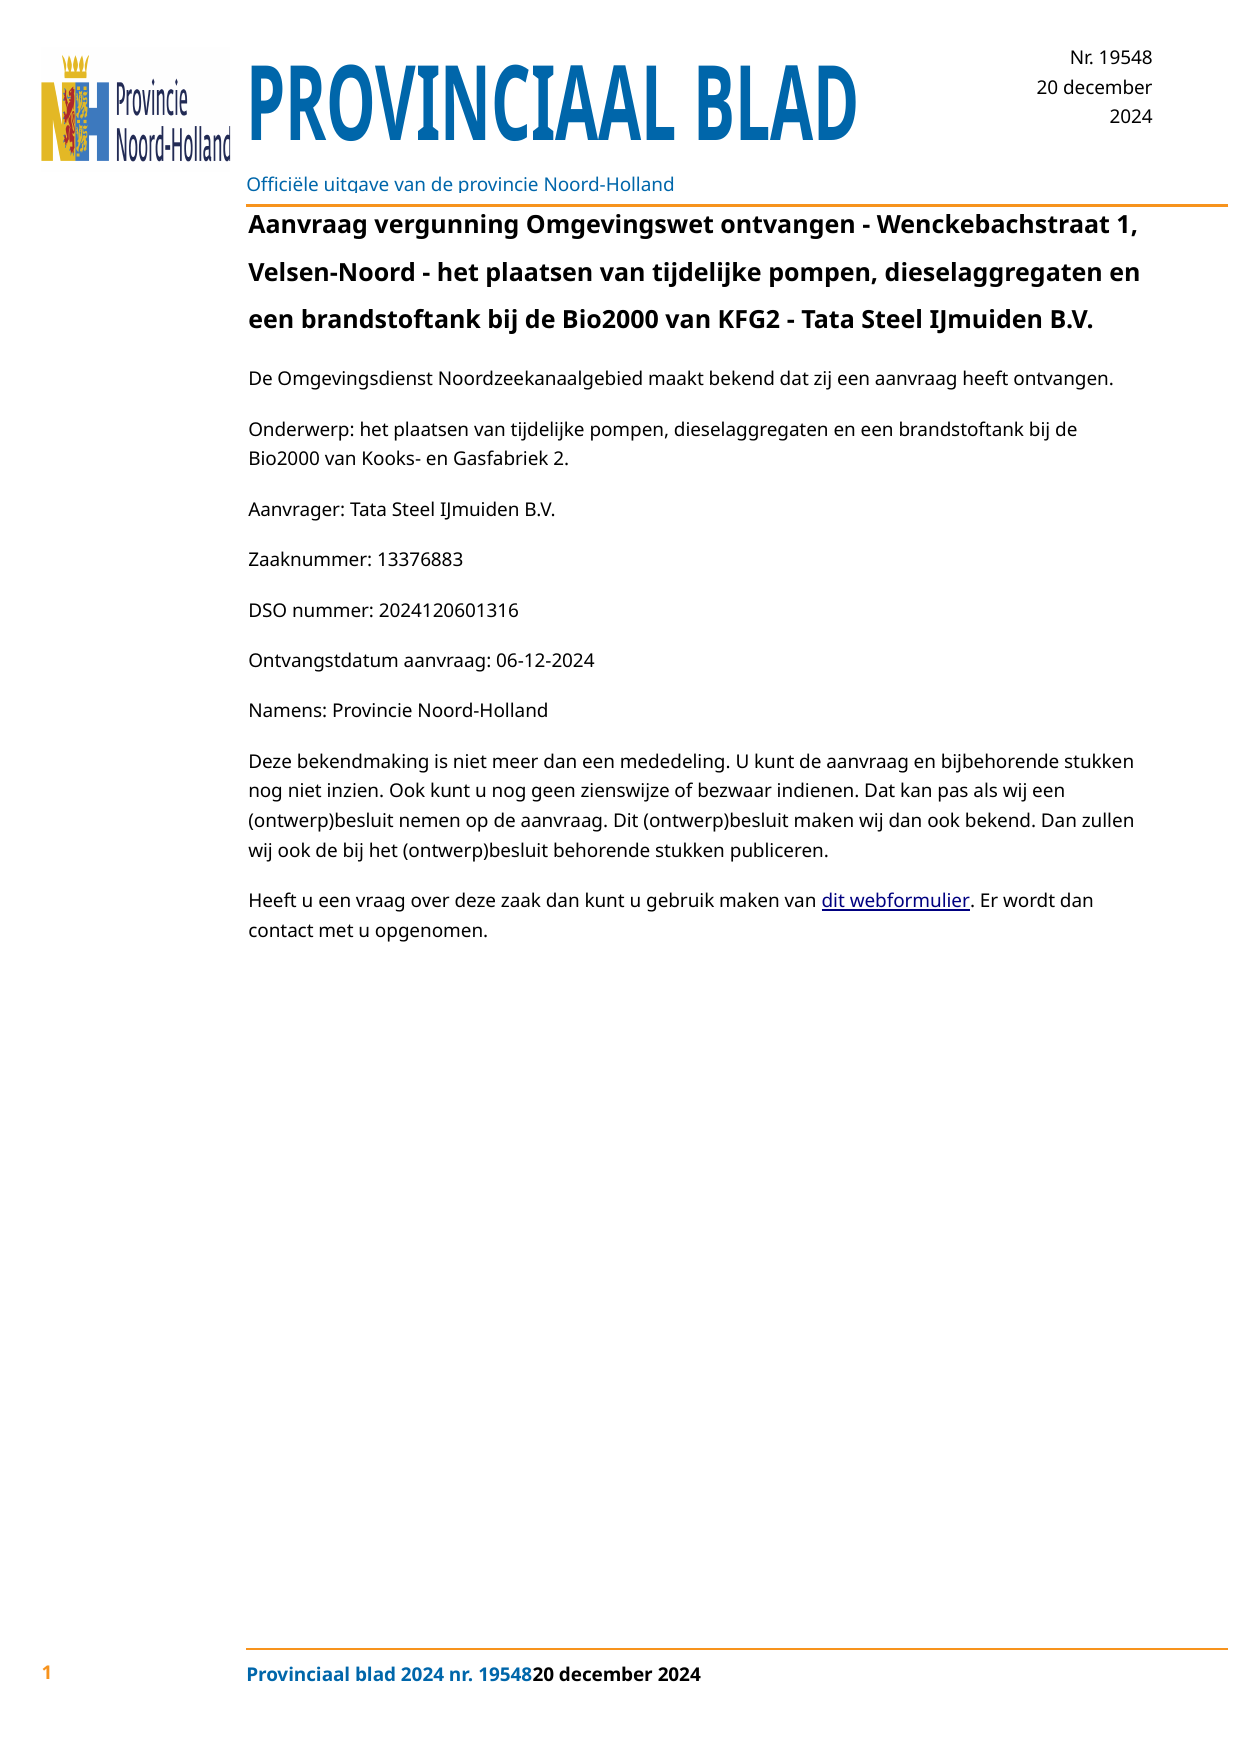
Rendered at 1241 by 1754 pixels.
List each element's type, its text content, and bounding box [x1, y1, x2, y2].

text Zaaknummer: 13376883 [248, 546, 1152, 572]
text Ontvangstdatum aanvraag: 06-12-2024 [248, 647, 1152, 673]
text Namens: Provincie Noord-Holland [248, 698, 1152, 723]
text De Omgevingsdienst Noordzeekanaalgebied maakt bekend dat zij een aanvraag heeft ontvangen. [248, 366, 1152, 391]
text Heeft u een vraag over deze zaak dan kunt u gebruik maken van dit webformulier. Er wordt dan contact met u opgenomen. [248, 887, 1152, 942]
text Deze bekendmaking is niet meer dan een mededeling. U kunt de aanvraag en bijbehorende stukken nog niet inzien. Ook kunt u nog geen zienswijze of bezwaar indienen. Dat kan pas als wij een (ontwerp)besluit nemen op de aanvraag. Dit (ontwerp)besluit maken wij dan ook bekend. Dan zullen wij ook de bij het (ontwerp)besluit behorende stukken publiceren. [248, 748, 1152, 862]
text DSO nummer: 2024120601316 [248, 597, 1152, 622]
picture [41, 47, 231, 172]
text Onderwerp: het plaatsen van tijdelijke pompen, dieselaggregaten en een brandstoftank bij de Bio2000 van Kooks- en Gasfabriek 2. [248, 416, 1152, 471]
text Aanvrager: Tata Steel IJmuiden B.V. [248, 496, 1152, 522]
text Aanvraag vergunning Omgevingswet ontvangen - Wenckebachstraat 1, Velsen-Noord - het plaatsen van tijdelijke pompen, dieselaggregaten en een brandstoftank bij de Bio2000 van KFG2 - Tata Steel IJmuiden B.V. [248, 207, 1152, 336]
